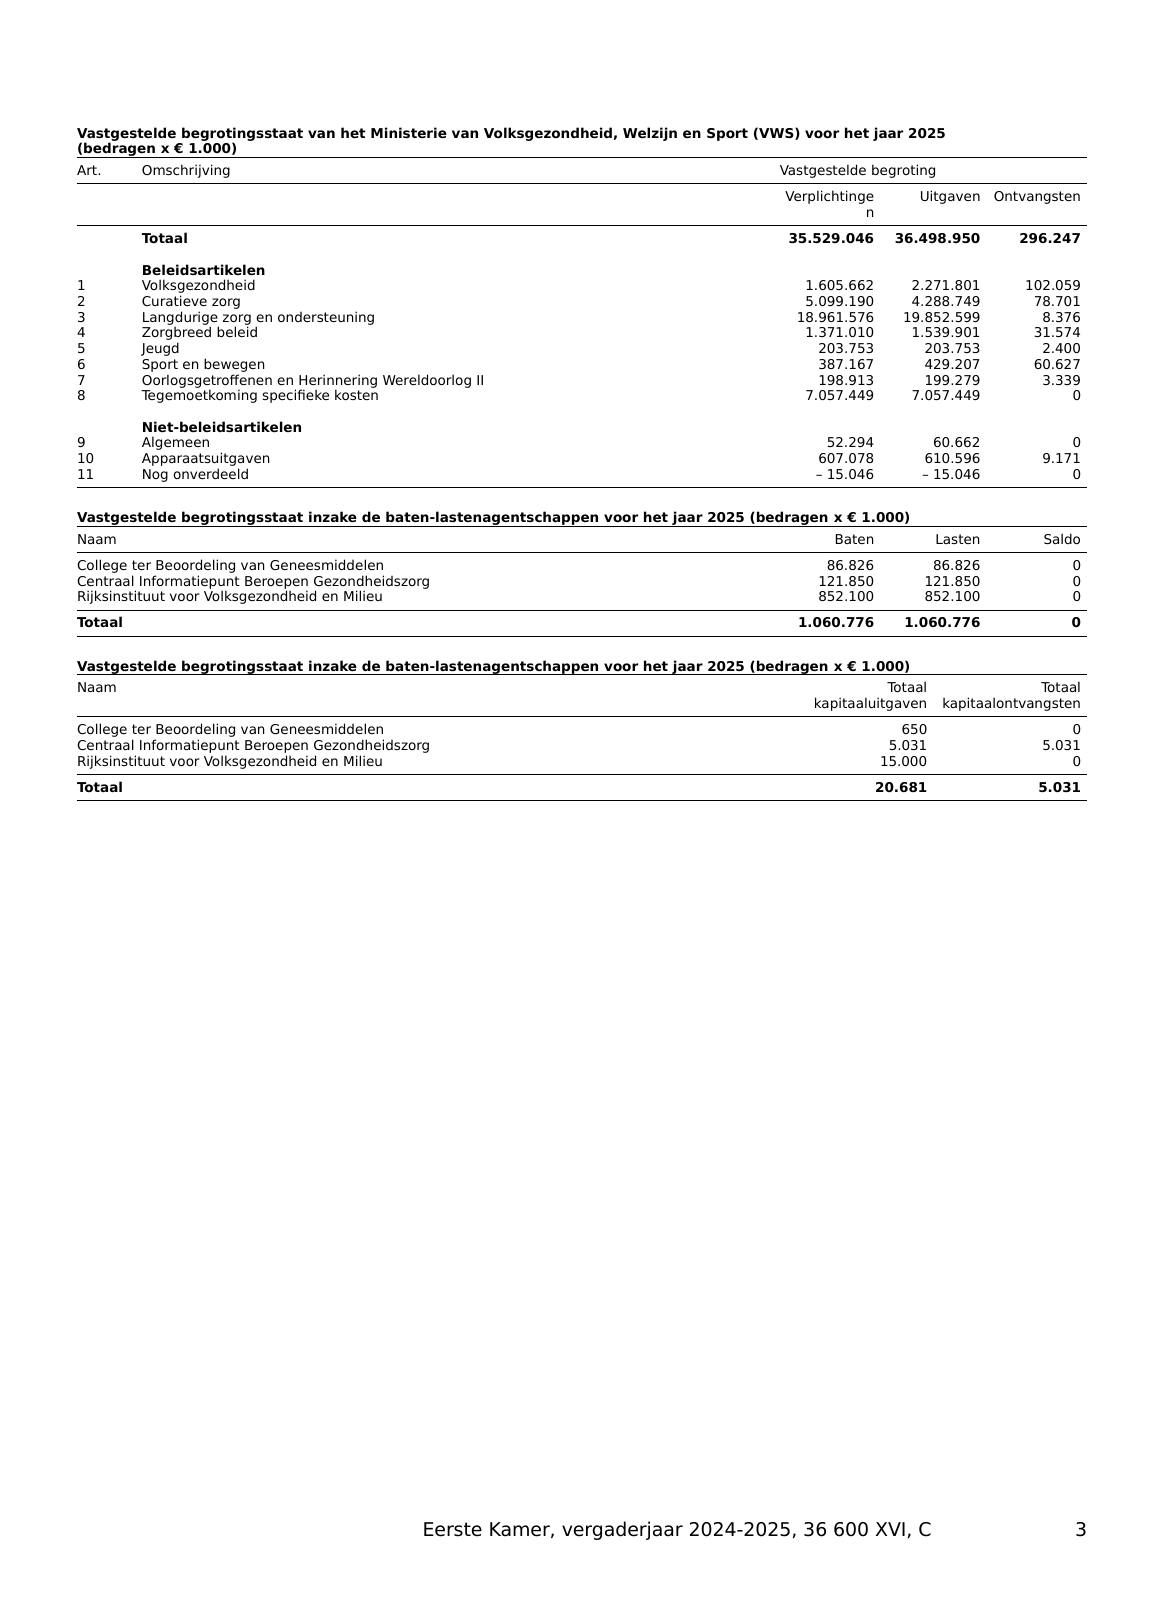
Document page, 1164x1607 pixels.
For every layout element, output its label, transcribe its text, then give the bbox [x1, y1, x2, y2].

table_cell [880, 262, 986, 278]
table_cell 1.371.010 [774, 325, 880, 341]
table_cell 852.100 [774, 589, 880, 609]
table_cell 8.376 [986, 310, 1087, 325]
table_cell [774, 262, 880, 278]
table_cell Omschrijving [136, 158, 773, 183]
table_cell 0 [986, 611, 1087, 636]
table_cell 1.060.776 [774, 611, 880, 636]
table_cell 5.099.190 [774, 294, 880, 309]
table_cell [77, 226, 136, 247]
table_cell Langdurige zorg en ondersteuning [136, 310, 773, 325]
table_header Vastgestelde begrotingsstaat inzake de baten-lastenagentschappen voor het jaar 2025 (bedragen x € 1.000) [77, 659, 1087, 674]
table_cell 610.596 [880, 451, 986, 467]
table_cell 0 [986, 467, 1087, 487]
table_cell 60.662 [880, 435, 986, 451]
table_cell Centraal Informatiepunt Beroepen Gezondheidszorg [77, 574, 773, 589]
table_cell 121.850 [774, 574, 880, 589]
table_cell 296.247 [986, 226, 1087, 247]
table_cell [77, 404, 136, 419]
table_cell 7.057.449 [774, 388, 880, 404]
table_cell Lasten [880, 527, 986, 552]
table_cell Algemeen [136, 435, 773, 451]
table_cell [136, 184, 773, 225]
table_cell 15.000 [774, 754, 933, 774]
table_cell Totaal kapitaalontvangsten [933, 675, 1087, 716]
table_cell [986, 404, 1087, 419]
table_cell [774, 404, 880, 419]
table_cell 86.826 [880, 553, 986, 573]
table_cell 2.271.801 [880, 278, 986, 294]
table_cell 0 [933, 717, 1087, 738]
table_cell 60.627 [986, 357, 1087, 372]
table_cell 3 [77, 310, 136, 325]
table_cell 7 [77, 373, 136, 388]
table_cell 0 [986, 435, 1087, 451]
table_cell 10 [77, 451, 136, 467]
table_cell [774, 247, 880, 262]
table_cell 5 [77, 341, 136, 357]
table_header Vastgestelde begrotingsstaat van het Ministerie van Volksgezondheid, Welzijn en Sport (VWS) voor het jaar 2025 (bedragen x € 1.000) [77, 126, 1087, 157]
table_cell 3.339 [986, 373, 1087, 388]
table_cell 0 [986, 589, 1087, 609]
table_cell 1.060.776 [880, 611, 986, 636]
table_cell [880, 247, 986, 262]
table_cell Baten [774, 527, 880, 552]
table_cell Ontvangsten [986, 184, 1087, 225]
table_cell 35.529.046 [774, 226, 880, 247]
table_cell Curatieve zorg [136, 294, 773, 309]
table_cell – 15.046 [880, 467, 986, 487]
table_cell [77, 420, 136, 435]
table_cell 20.681 [774, 775, 933, 800]
table_cell Verplichtingen [774, 184, 880, 225]
table_cell [986, 420, 1087, 435]
table_cell Naam [77, 527, 773, 552]
table_cell 0 [933, 754, 1087, 774]
table_cell 19.852.599 [880, 310, 986, 325]
table_cell [774, 420, 880, 435]
table_cell Totaal [77, 775, 773, 800]
table_cell 0 [986, 388, 1087, 404]
table_cell 52.294 [774, 435, 880, 451]
table_cell Totaal [77, 611, 773, 636]
table_cell Uitgaven [880, 184, 986, 225]
table_cell 650 [774, 717, 933, 738]
table_cell Rijksinstituut voor Volksgezondheid en Milieu [77, 589, 773, 609]
table_cell Tegemoetkoming specifieke kosten [136, 388, 773, 404]
table_cell 6 [77, 357, 136, 372]
table_cell [136, 247, 773, 262]
table_cell 429.207 [880, 357, 986, 372]
table_cell Oorlogsgetroffenen en Herinnering Wereldoorlog II [136, 373, 773, 388]
table_cell 31.574 [986, 325, 1087, 341]
table_cell College ter Beoordeling van Geneesmiddelen [77, 553, 773, 573]
table_cell 11 [77, 467, 136, 487]
table_cell Saldo [986, 527, 1087, 552]
table_cell – 15.046 [774, 467, 880, 487]
table_cell [880, 420, 986, 435]
table_cell Rijksinstituut voor Volksgezondheid en Milieu [77, 754, 773, 774]
table_cell 199.279 [880, 373, 986, 388]
table_cell 9 [77, 435, 136, 451]
table_cell 2.400 [986, 341, 1087, 357]
table_cell 5.031 [774, 738, 933, 753]
table_cell Vastgestelde begroting [774, 158, 1087, 183]
table_cell 1.605.662 [774, 278, 880, 294]
table_cell Sport en bewegen [136, 357, 773, 372]
table_cell 2 [77, 294, 136, 309]
table_cell College ter Beoordeling van Geneesmiddelen [77, 717, 773, 738]
table_cell Art. [77, 158, 136, 183]
table_cell [986, 262, 1087, 278]
table_cell 9.171 [986, 451, 1087, 467]
table_cell [77, 184, 136, 225]
table_cell 5.031 [933, 775, 1087, 800]
table_cell 852.100 [880, 589, 986, 609]
table_cell 7.057.449 [880, 388, 986, 404]
table_cell 0 [986, 553, 1087, 573]
table_cell 607.078 [774, 451, 880, 467]
table_cell Jeugd [136, 341, 773, 357]
table_cell Apparaatsuitgaven [136, 451, 773, 467]
table_cell Centraal Informatiepunt Beroepen Gezondheidszorg [77, 738, 773, 753]
table_cell Naam [77, 675, 773, 716]
table_cell 203.753 [774, 341, 880, 357]
table_cell 86.826 [774, 553, 880, 573]
table_cell 1 [77, 278, 136, 294]
table_cell 203.753 [880, 341, 986, 357]
table_cell 387.167 [774, 357, 880, 372]
table_cell [136, 404, 773, 419]
table_cell 102.059 [986, 278, 1087, 294]
table_cell [77, 262, 136, 278]
table_cell 36.498.950 [880, 226, 986, 247]
table_cell 5.031 [933, 738, 1087, 753]
table_cell 8 [77, 388, 136, 404]
table_cell Zorgbreed beleid [136, 325, 773, 341]
table_cell Beleidsartikelen [136, 262, 773, 278]
table_cell 0 [986, 574, 1087, 589]
table_cell 4 [77, 325, 136, 341]
table_cell [986, 247, 1087, 262]
table_cell Volksgezondheid [136, 278, 773, 294]
table_cell 121.850 [880, 574, 986, 589]
table_cell [77, 247, 136, 262]
table_cell Totaal kapitaaluitgaven [774, 675, 933, 716]
table_cell 1.539.901 [880, 325, 986, 341]
table_cell Niet-beleidsartikelen [136, 420, 773, 435]
table_cell 198.913 [774, 373, 880, 388]
table_cell 18.961.576 [774, 310, 880, 325]
table_cell 78.701 [986, 294, 1087, 309]
table_cell 4.288.749 [880, 294, 986, 309]
table_cell Nog onverdeeld [136, 467, 773, 487]
table_cell [880, 404, 986, 419]
table_cell Totaal [136, 226, 773, 247]
table_header Vastgestelde begrotingsstaat inzake de baten-lastenagentschappen voor het jaar 2025 (bedragen x € 1.000) [77, 510, 1087, 526]
